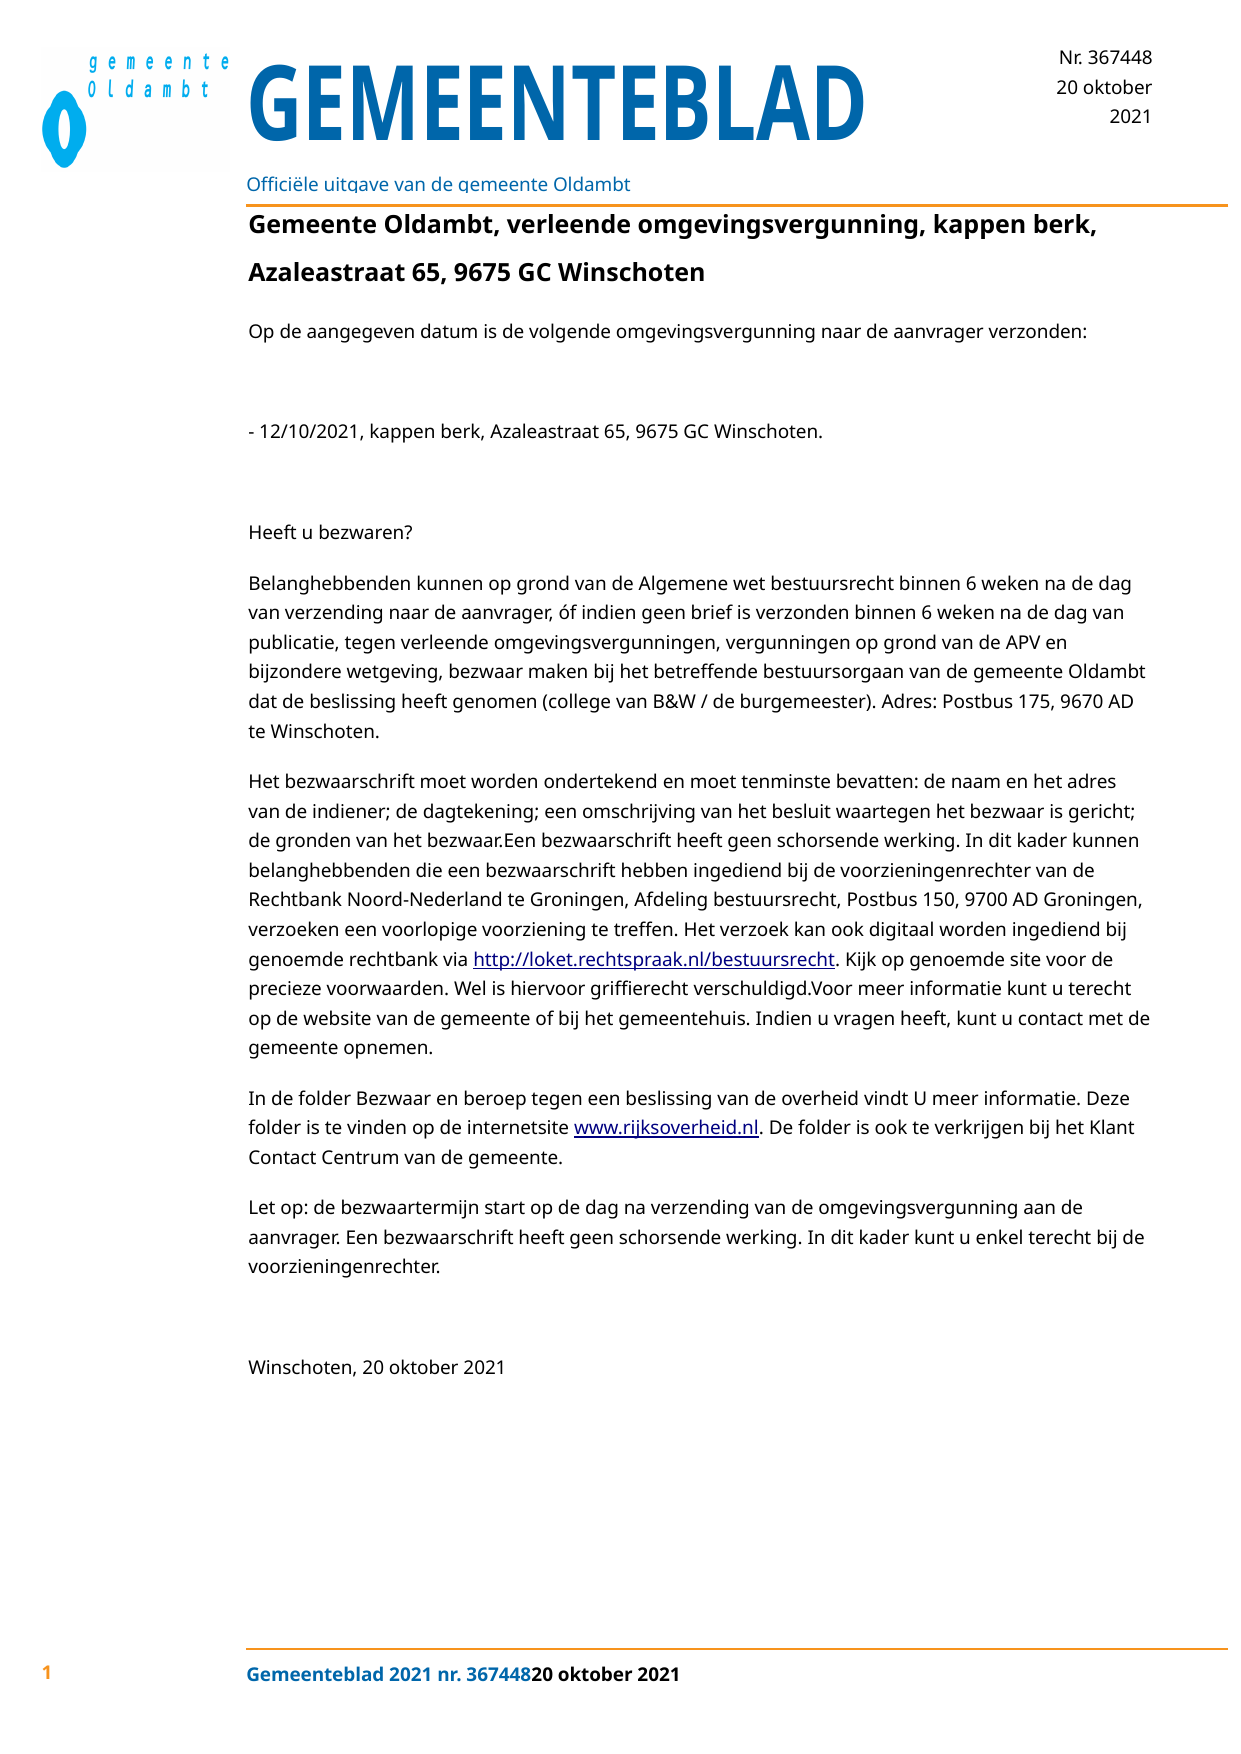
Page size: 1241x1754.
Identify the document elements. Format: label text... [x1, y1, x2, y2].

text Winschoten, 20 oktober 2021 [248, 1354, 1152, 1380]
text Heeft u bezwaren? [248, 519, 1152, 545]
text In de folder Bezwaar en beroep tegen een beslissing van de overheid vindt U meer informatie. Deze folder is te vinden op de internetsite www.rijksoverheid.nl. De folder is ook te verkrijgen bij het Klant Contact Centrum van de gemeente. [248, 1085, 1152, 1170]
text Let op: de bezwaartermijn start op de dag na verzending van de omgevingsvergunning aan de aanvrager. Een bezwaarschrift heeft geen schorsende werking. In dit kader kunt u enkel terecht bij de voorzieningenrechter. [248, 1194, 1152, 1279]
text Gemeente Oldambt, verleende omgevingsvergunning, kappen berk, Azaleastraat 65, 9675 GC Winschoten [248, 207, 1152, 288]
text Op de aangegeven datum is de volgende omgevingsvergunning naar de aanvrager verzonden: [248, 318, 1152, 344]
text - 12/10/2021, kappen berk, Azaleastraat 65, 9675 GC Winschoten. [248, 419, 1152, 444]
text Belanghebbenden kunnen op grond van de Algemene wet bestuursrecht binnen 6 weken na de dag van verzending naar de aanvrager, óf indien geen brief is verzonden binnen 6 weken na de dag van publicatie, tegen verleende omgevingsvergunningen, vergunningen op grond van de APV en bijzondere wetgeving, bezwaar maken bij het betreffende bestuursorgaan van de gemeente Oldambt dat de beslissing heeft genomen (college van B&W / de burgemeester). Adres: Postbus 175, 9670 AD te Winschoten. [248, 570, 1152, 744]
text Het bezwaarschrift moet worden ondertekend en moet tenminste bevatten: de naam en het adres van de indiener; de dagtekening; een omschrijving van het besluit waartegen het bezwaar is gericht; de gronden van het bezwaar.Een bezwaarschrift heeft geen schorsende werking. In dit kader kunnen belanghebbenden die een bezwaarschrift hebben ingediend bij de voorzieningenrechter van de Rechtbank Noord-Nederland te Groningen, Afdeling bestuursrecht, Postbus 150, 9700 AD Groningen, verzoeken een voorlopige voorziening te treffen. Het verzoek kan ook digitaal worden ingediend bij genoemde rechtbank via http://loket.rechtspraak.nl/bestuursrecht. Kijk op genoemde site voor de precieze voorwaarden. Wel is hiervoor griffierecht verschuldigd.Voor meer informatie kunt u terecht op de website van de gemeente of bij het gemeentehuis. Indien u vragen heeft, kunt u contact met de gemeente opnemen. [248, 768, 1152, 1060]
picture [41, 47, 231, 172]
